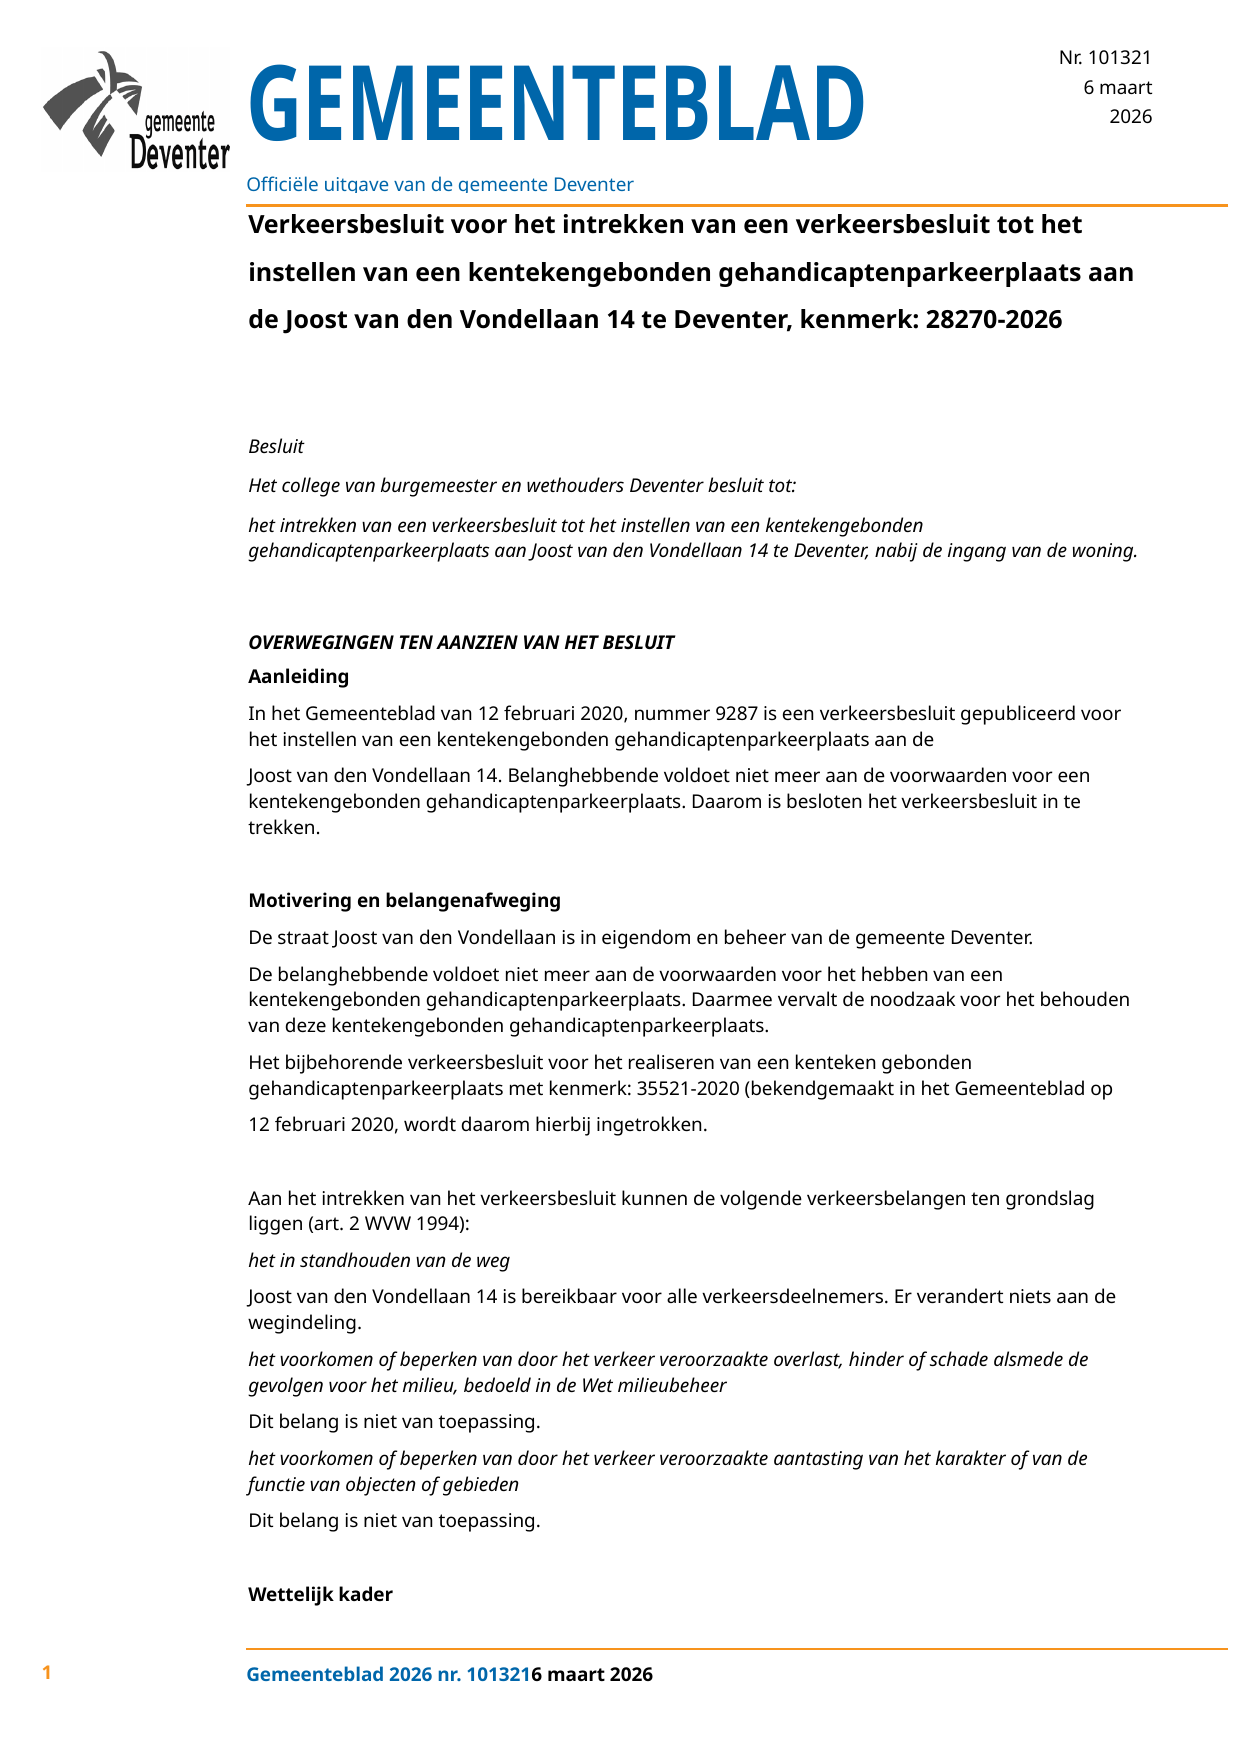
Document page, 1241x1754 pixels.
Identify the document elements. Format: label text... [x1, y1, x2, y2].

text Dit belang is niet van toepassing. [248, 1408, 1152, 1434]
text Het college van burgemeester en wethouders Deventer besluit tot: [248, 472, 1152, 498]
text Aan het intrekken van het verkeersbesluit kunnen de volgende verkeersbelangen ten grondslag liggen (art. 2 WVW 1994): [248, 1185, 1152, 1236]
text 12 februari 2020, wordt daarom hierbij ingetrokken. [248, 1111, 1152, 1137]
text OVERWEGINGEN TEN AANZIEN VAN HET BESLUIT [248, 629, 1152, 655]
text Dit belang is niet van toepassing. [248, 1508, 1152, 1533]
text het voorkomen of beperken van door het verkeer veroorzaakte aantasting van het karakter of van de functie van objecten of gebieden [248, 1445, 1152, 1497]
picture [41, 47, 231, 172]
text het voorkomen of beperken van door het verkeer veroorzaakte overlast, hinder of schade alsmede de gevolgen voor het milieu, bedoeld in de Wet milieubeheer [248, 1346, 1152, 1398]
text Besluit [248, 433, 1152, 459]
text het in standhouden van de weg [248, 1247, 1152, 1273]
text Aanleiding [248, 664, 1152, 689]
text Het bijbehorende verkeersbesluit voor het realiseren van een kenteken gebonden gehandicaptenparkeerplaats met kenmerk: 35521-2020 (bekendgemaakt in het Gemeenteblad op [248, 1049, 1152, 1100]
text Verkeersbesluit voor het intrekken van een verkeersbesluit tot het instellen van een kentekengebonden gehandicaptenparkeerplaats aan de Joost van den Vondellaan 14 te Deventer, kenmerk: 28270-2026 [248, 207, 1152, 336]
text Joost van den Vondellaan 14. Belanghebbende voldoet niet meer aan de voorwaarden voor een kentekengebonden gehandicaptenparkeerplaats. Daarom is besloten het verkeersbesluit in te trekken. [248, 763, 1152, 840]
text Motivering en belangenafweging [248, 887, 1152, 913]
text In het Gemeenteblad van 12 februari 2020, nummer 9287 is een verkeersbesluit gepubliceerd voor het instellen van een kentekengebonden gehandicaptenparkeerplaats aan de [248, 700, 1152, 752]
text Wettelijk kader [248, 1581, 1152, 1607]
text Joost van den Vondellaan 14 is bereikbaar voor alle verkeersdeelnemers. Er verandert niets aan de wegindeling. [248, 1284, 1152, 1335]
text De belanghebbende voldoet niet meer aan de voorwaarden voor het hebben van een kentekengebonden gehandicaptenparkeerplaats. Daarmee vervalt de noodzaak voor het behouden van deze kentekengebonden gehandicaptenparkeerplaats. [248, 961, 1152, 1038]
text De straat Joost van den Vondellaan is in eigendom en beheer van de gemeente Deventer. [248, 924, 1152, 950]
text het intrekken van een verkeersbesluit tot het instellen van een kentekengebonden gehandicaptenparkeerplaats aan Joost van den Vondellaan 14 te Deventer, nabij de ingang van de woning. [248, 512, 1152, 563]
